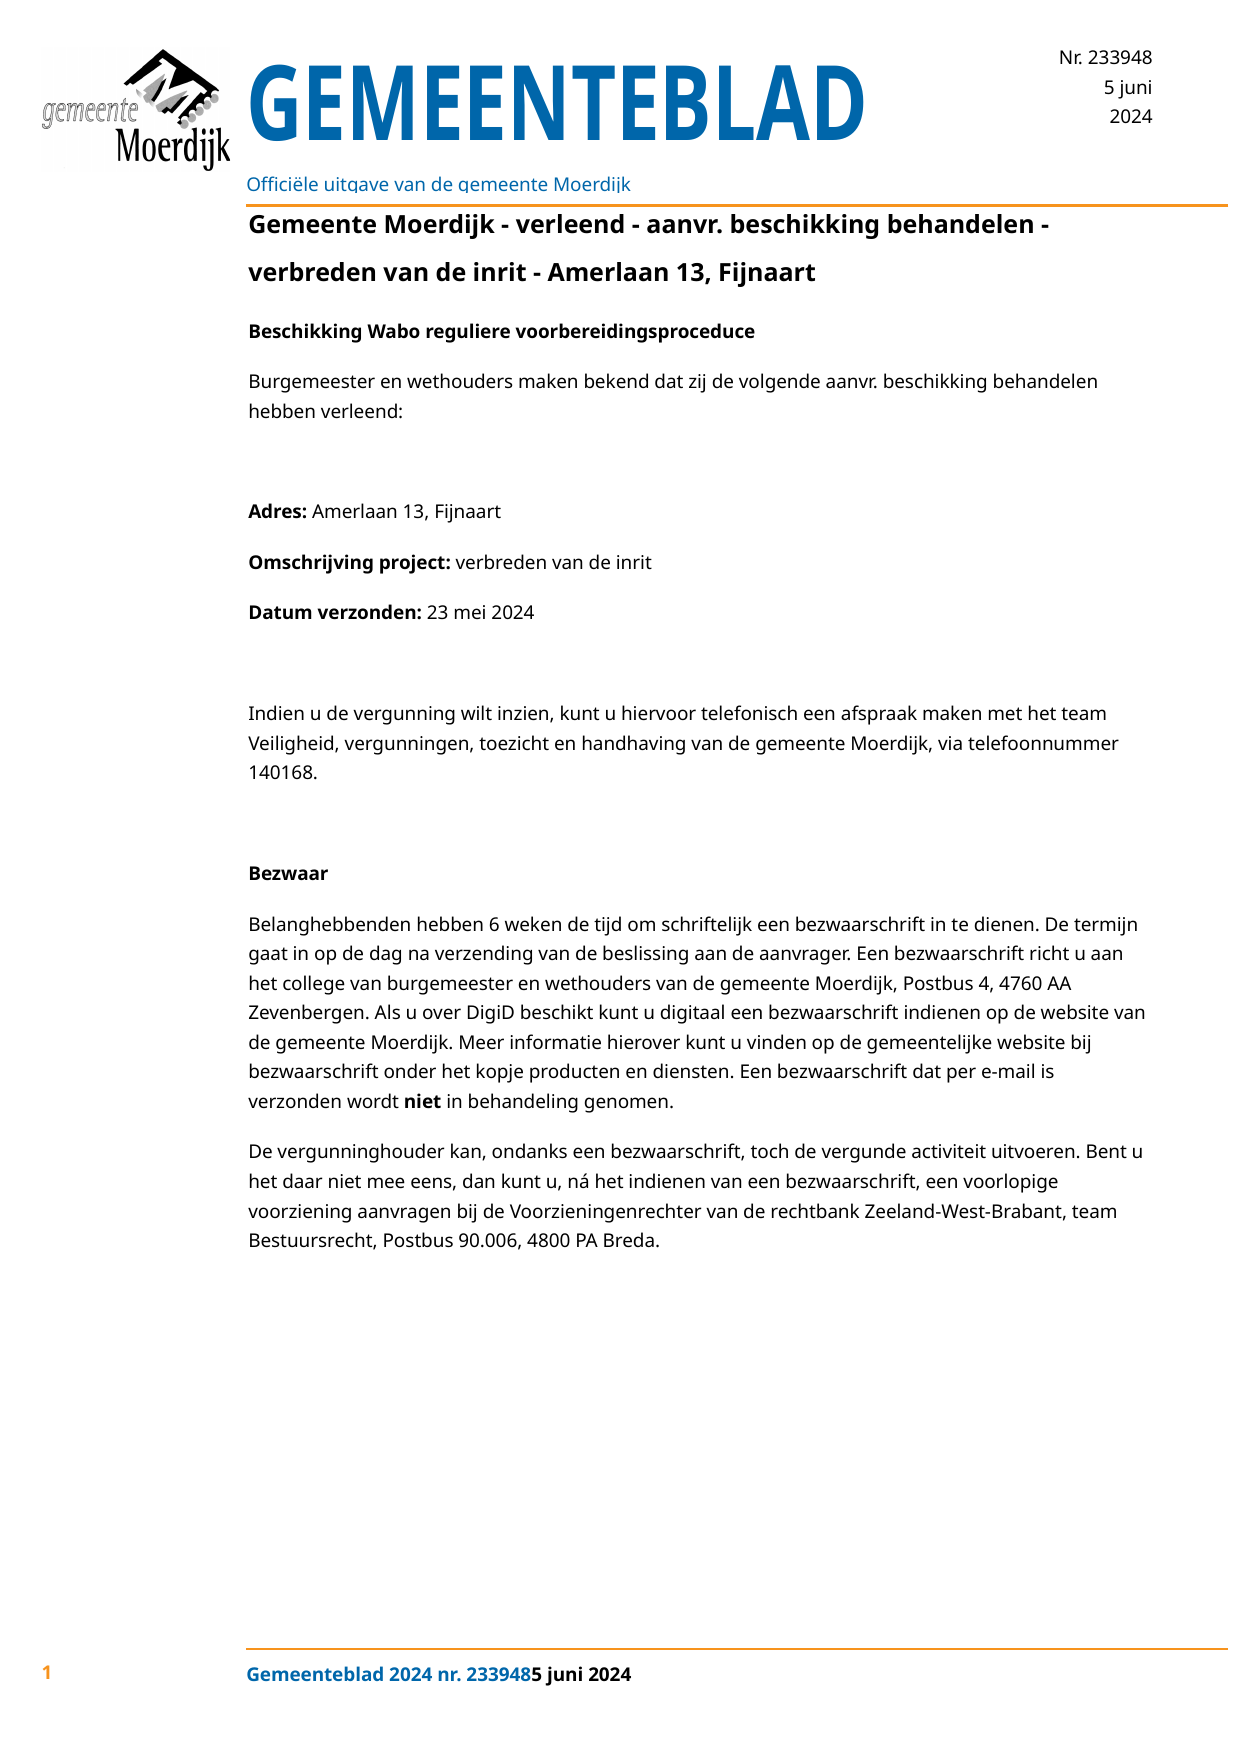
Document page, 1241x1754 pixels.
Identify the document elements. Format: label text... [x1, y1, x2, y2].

text Gemeente Moerdijk - verleend - aanvr. beschikking behandelen - verbreden van de inrit - Amerlaan 13, Fijnaart [248, 207, 1152, 288]
text Adres: Amerlaan 13, Fijnaart [248, 499, 1152, 524]
text Belanghebbenden hebben 6 weken de tijd om schriftelijk een bezwaarschrift in te dienen. De termijn gaat in op de dag na verzending van de beslissing aan de aanvrager. Een bezwaarschrift richt u aan het college van burgemeester en wethouders van de gemeente Moerdijk, Postbus 4, 4760 AA Zevenbergen. Als u over DigiD beschikt kunt u digitaal een bezwaarschrift indienen op de website van de gemeente Moerdijk. Meer informatie hierover kunt u vinden op de gemeentelijke website bij bezwaarschrift onder het kopje producten en diensten. Een bezwaarschrift dat per e-mail is verzonden wordt niet in behandeling genomen. [248, 911, 1152, 1114]
text De vergunninghouder kan, ondanks een bezwaarschrift, toch de vergunde activiteit uitvoeren. Bent u het daar niet mee eens, dan kunt u, ná het indienen van een bezwaarschrift, een voorlopige voorziening aanvragen bij de Voorzieningenrechter van de rechtbank Zeeland-West-Brabant, team Bestuursrecht, Postbus 90.006, 4800 PA Breda. [248, 1139, 1152, 1253]
text Omschrijving project: verbreden van de inrit [248, 549, 1152, 575]
text Datum verzonden: 23 mei 2024 [248, 599, 1152, 625]
text Beschikking Wabo reguliere voorbereidingsproceduce [248, 318, 1152, 344]
text Bezwaar [248, 860, 1152, 886]
text Indien u de vergunning wilt inzien, kunt u hiervoor telefonisch een afspraak maken met het team Veiligheid, vergunningen, toezicht en handhaving van de gemeente Moerdijk, via telefoonnummer 140168. [248, 700, 1152, 785]
text Burgemeester en wethouders maken bekend dat zij de volgende aanvr. beschikking behandelen hebben verleend: [248, 368, 1152, 424]
picture [41, 47, 231, 172]
